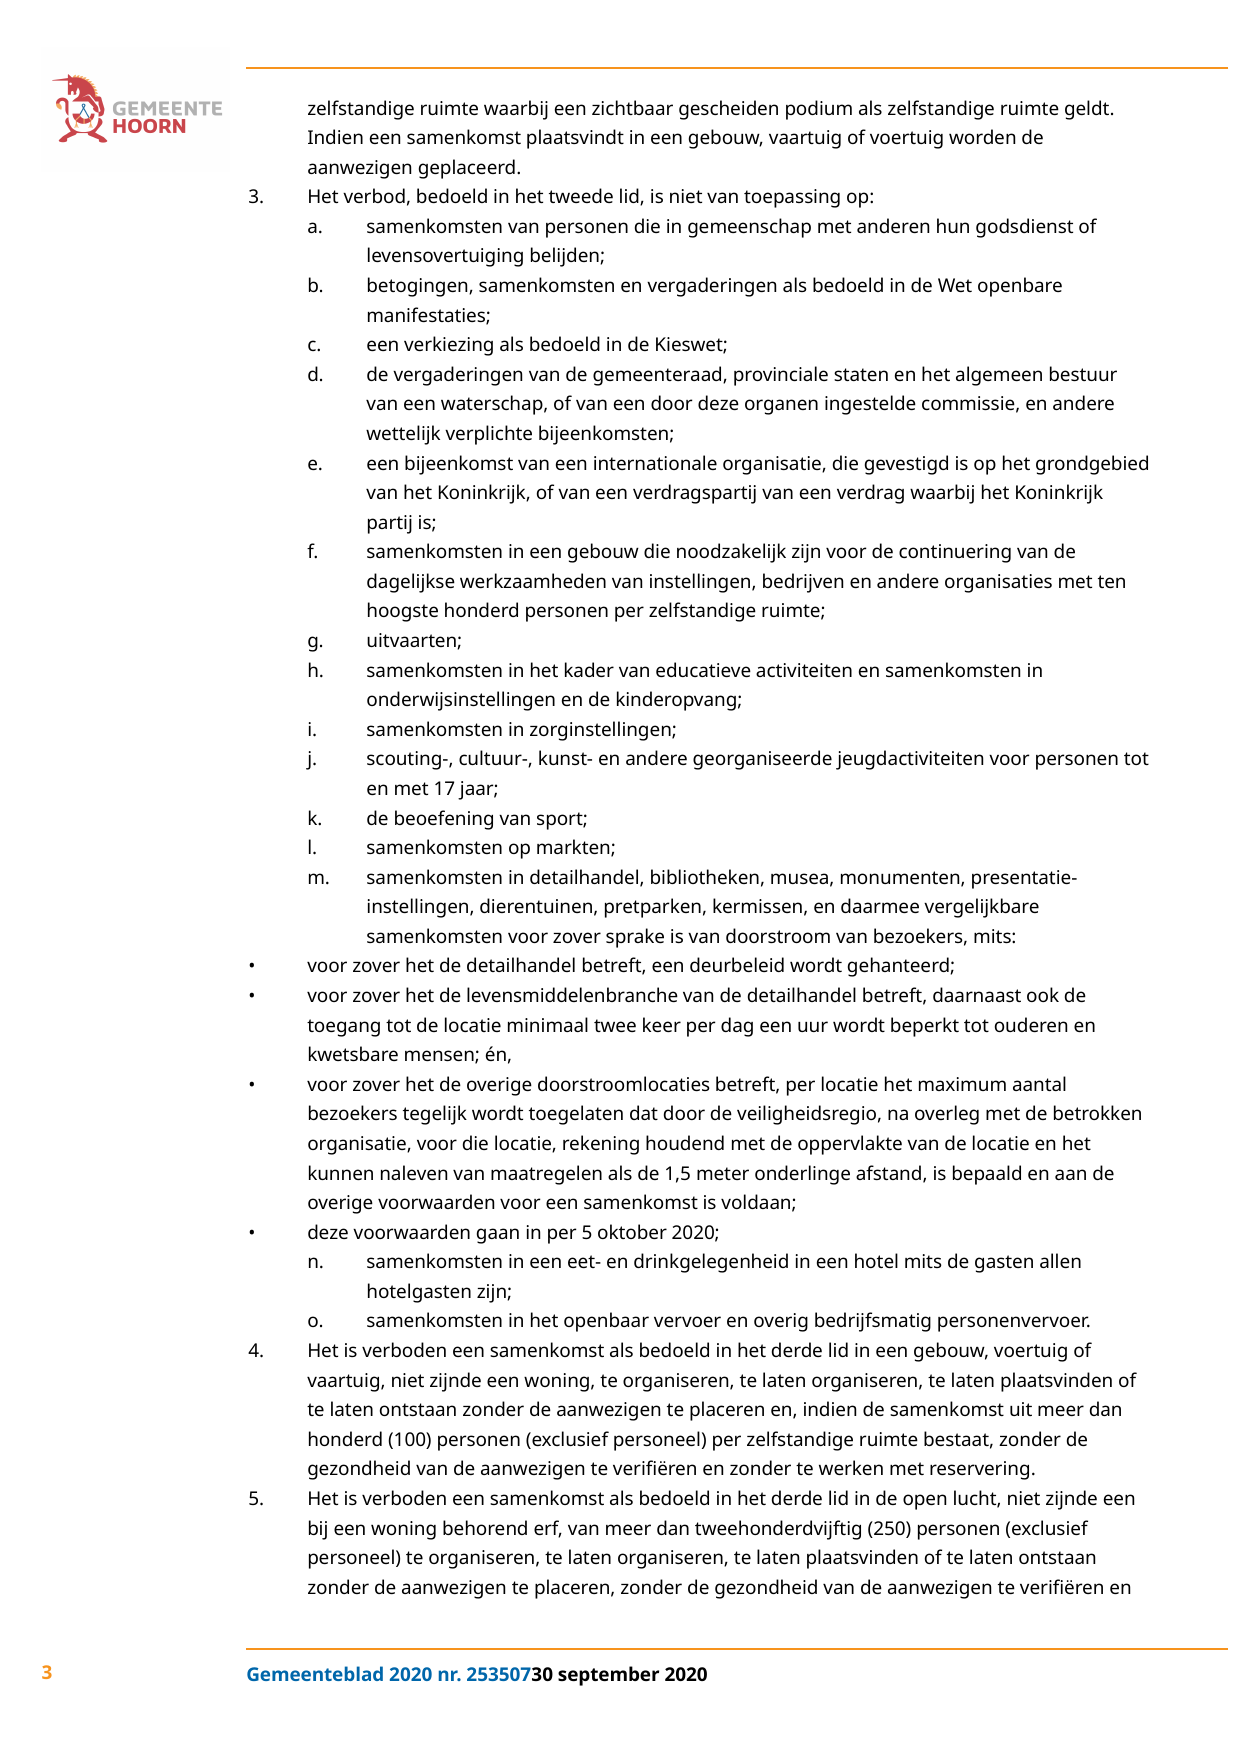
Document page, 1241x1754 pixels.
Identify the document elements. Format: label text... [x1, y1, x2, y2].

list Het is verboden een samenkomst als bedoeld in het derde lid in een gebouw, voertuig of vaartuig, niet zijnde een woning, te organiseren, te laten organiseren, te laten plaatsvinden of te laten ontstaan zonder de aanwezigen te placeren en, indien de samenkomst uit meer dan honderd (100) personen (exclusief personeel) per zelfstandige ruimte bestaat, zonder de gezondheid van de aanwezigen te verifiëren en zonder te werken met reservering. [248, 1337, 1152, 1481]
list Het is verboden een samenkomst als bedoeld in het derde lid in de open lucht, niet zijnde een bij een woning behorend erf, van meer dan tweehonderdvijftig (250) personen (exclusief personeel) te organiseren, te laten organiseren, te laten plaatsvinden of te laten ontstaan zonder de aanwezigen te placeren, zonder de gezondheid van de aanwezigen te verifiëren en [248, 1485, 1152, 1600]
picture [41, 47, 231, 172]
list zelfstandige ruimte waarbij een zichtbaar gescheiden podium als zelfstandige ruimte geldt. Indien een samenkomst plaatsvindt in een gebouw, vaartuig of voertuig worden de aanwezigen geplaceerd. [248, 95, 1152, 180]
list samenkomsten van personen die in gemeenschap met anderen hun godsdienst of levensovertuiging belijden; [307, 213, 1152, 268]
list betogingen, samenkomsten en vergaderingen als bedoeld in de Wet openbare manifestaties; [307, 272, 1152, 328]
list Het verbod, bedoeld in het tweede lid, is niet van toepassing op: [248, 183, 1152, 209]
list uitvaarten; [307, 627, 1152, 653]
list deze voorwaarden gaan in per 5 oktober 2020; [248, 1219, 1152, 1245]
list samenkomsten in detailhandel, bibliotheken, musea, monumenten, presentatie-instellingen, dierentuinen, pretparken, kermissen, en daarmee vergelijkbare samenkomsten voor zover sprake is van doorstroom van bezoekers, mits: [307, 864, 1152, 949]
list voor zover het de overige doorstroomlocaties betreft, per locatie het maximum aantal bezoekers tegelijk wordt toegelaten dat door de veiligheidsregio, na overleg met de betrokken organisatie, voor die locatie, rekening houdend met de oppervlakte van de locatie en het kunnen naleven van maatregelen als de 1,5 meter onderlinge afstand, is bepaald en aan de overige voorwaarden voor een samenkomst is voldaan; [248, 1071, 1152, 1215]
list samenkomsten in een eet- en drinkgelegenheid in een hotel mits de gasten allen hotelgasten zijn; [307, 1248, 1152, 1304]
list voor zover het de levensmiddelenbranche van de detailhandel betreft, daarnaast ook de toegang tot de locatie minimaal twee keer per dag een uur wordt beperkt tot ouderen en kwetsbare mensen; én, [248, 982, 1152, 1067]
list de beoefening van sport; [307, 805, 1152, 831]
list scouting-, cultuur-, kunst- en andere georganiseerde jeugdactiviteiten voor personen tot en met 17 jaar; [307, 746, 1152, 801]
list samenkomsten in een gebouw die noodzakelijk zijn voor de continuering van de dagelijkse werkzaamheden van instellingen, bedrijven en andere organisaties met ten hoogste honderd personen per zelfstandige ruimte; [307, 538, 1152, 623]
list samenkomsten op markten; [307, 834, 1152, 860]
list voor zover het de detailhandel betreft, een deurbeleid wordt gehanteerd; [248, 953, 1152, 978]
list een verkiezing als bedoeld in de Kieswet; [307, 331, 1152, 357]
list de vergaderingen van de gemeenteraad, provinciale staten en het algemeen bestuur van een waterschap, of van een door deze organen ingestelde commissie, en andere wettelijk verplichte bijeenkomsten; [307, 361, 1152, 446]
list samenkomsten in het openbaar vervoer en overig bedrijfsmatig personenvervoer. [307, 1308, 1152, 1333]
list samenkomsten in het kader van educatieve activiteiten en samenkomsten in onderwijsinstellingen en de kinderopvang; [307, 657, 1152, 712]
list een bijeenkomst van een internationale organisatie, die gevestigd is op het grondgebied van het Koninkrijk, of van een verdragspartij van een verdrag waarbij het Koninkrijk partij is; [307, 450, 1152, 535]
list samenkomsten in zorginstellingen; [307, 716, 1152, 742]
